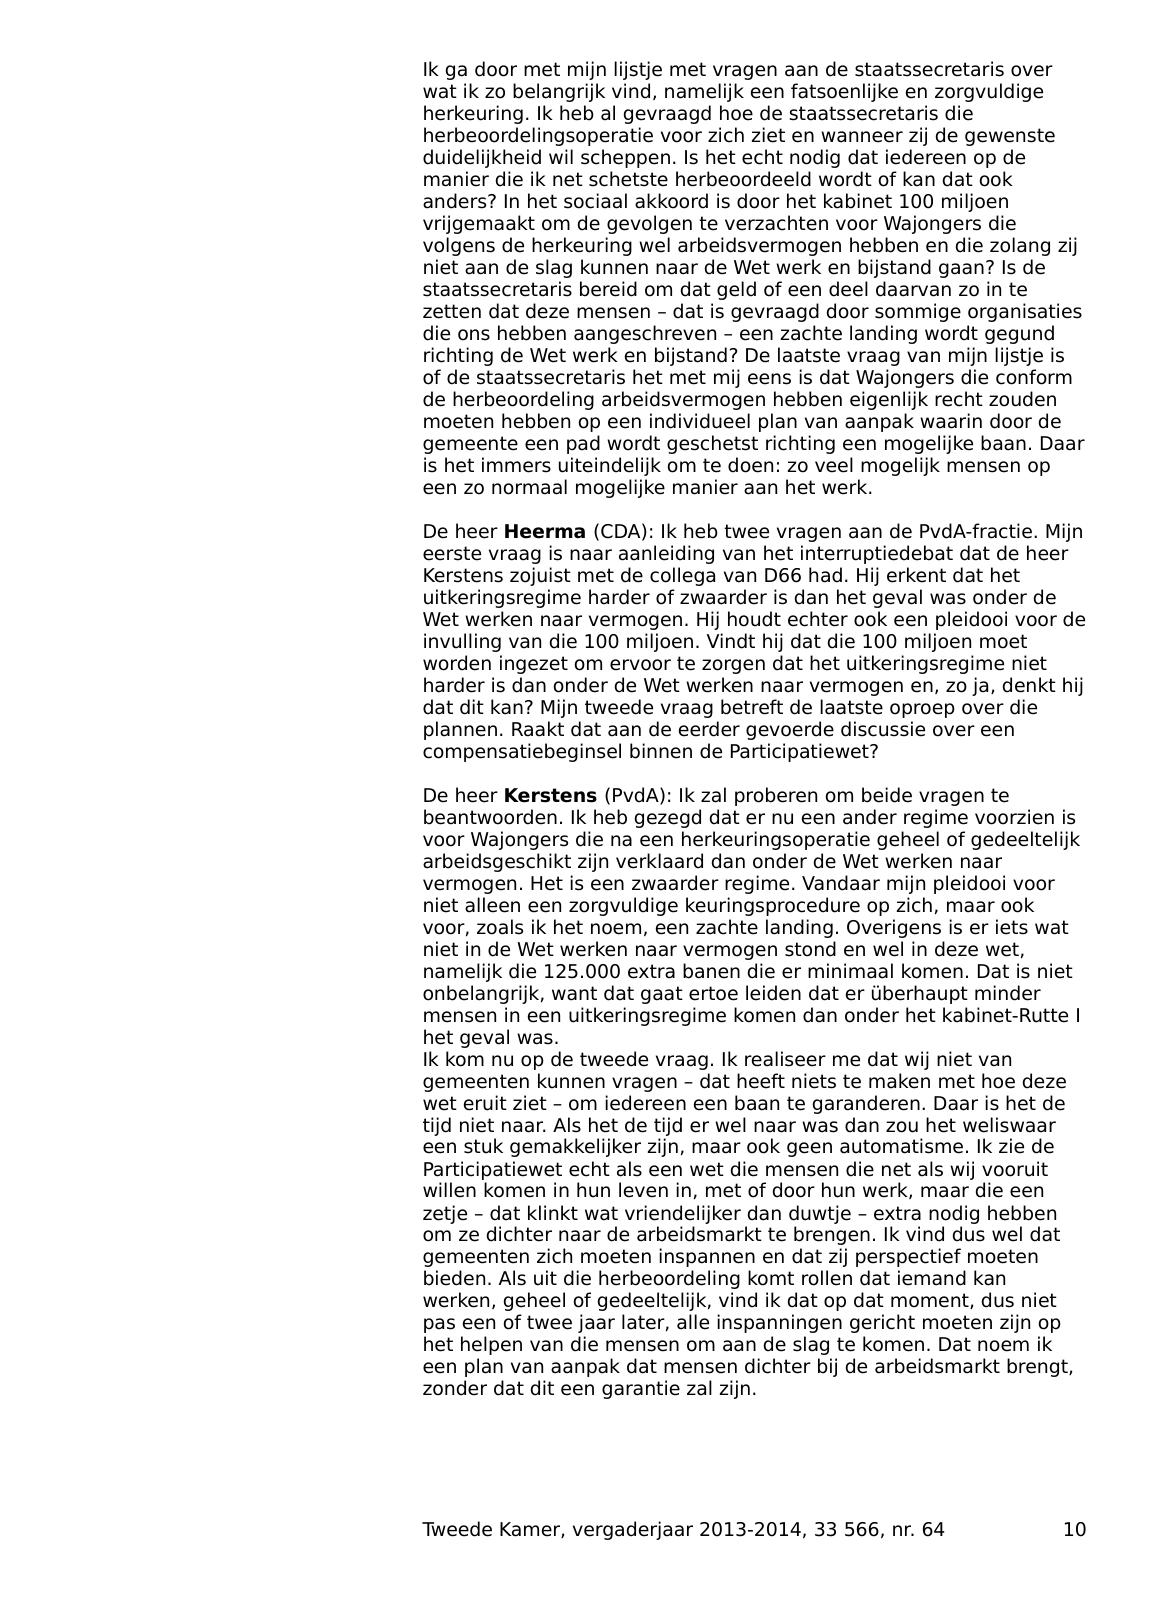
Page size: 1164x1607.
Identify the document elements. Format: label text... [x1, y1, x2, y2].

text Ik ga door met mijn lijstje met vragen aan de staatssecretaris over wat ik zo belangrijk vind, namelijk een fatsoenlijke en zorgvuldige herkeuring. Ik heb al gevraagd hoe de staatssecretaris die herbeoordelingsoperatie voor zich ziet en wanneer zij de gewenste duidelijkheid wil scheppen. Is het echt nodig dat iedereen op de manier die ik net schetste herbeoordeeld wordt of kan dat ook anders? In het sociaal akkoord is door het kabinet 100 miljoen vrijgemaakt om de gevolgen te verzachten voor Wajongers die volgens de herkeuring wel arbeidsvermogen hebben en die zolang zij niet aan de slag kunnen naar de Wet werk en bijstand gaan? Is de staatssecretaris bereid om dat geld of een deel daarvan zo in te zetten dat deze mensen – dat is gevraagd door sommige organisaties die ons hebben aangeschreven – een zachte landing wordt gegund richting de Wet werk en bijstand? De laatste vraag van mijn lijstje is of de staatssecretaris het met mij eens is dat Wajongers die conform de herbeoordeling arbeidsvermogen hebben eigenlijk recht zouden moeten hebben op een individueel plan van aanpak waarin door de gemeente een pad wordt geschetst richting een mogelijke baan. Daar is het immers uiteindelijk om te doen: zo veel mogelijk mensen op een zo normaal mogelijke manier aan het werk. [422, 59, 1087, 499]
text Ik kom nu op de tweede vraag. Ik realiseer me dat wij niet van gemeenten kunnen vragen – dat heeft niets te maken met hoe deze wet eruit ziet – om iedereen een baan te garanderen. Daar is het de tijd niet naar. Als het de tijd er wel naar was dan zou het weliswaar een stuk gemakkelijker zijn, maar ook geen automatisme. Ik zie de Participatiewet echt als een wet die mensen die net als wij vooruit willen komen in hun leven in, met of door hun werk, maar die een zetje – dat klinkt wat vriendelijker dan duwtje – extra nodig hebben om ze dichter naar de arbeidsmarkt te brengen. Ik vind dus wel dat gemeenten zich moeten inspannen en dat zij perspectief moeten bieden. Als uit die herbeoordeling komt rollen dat iemand kan werken, geheel of gedeeltelijk, vind ik dat op dat moment, dus niet pas een of twee jaar later, alle inspanningen gericht moeten zijn op het helpen van die mensen om aan de slag te komen. Dat noem ik een plan van aanpak dat mensen dichter bij de arbeidsmarkt brengt, zonder dat dit een garantie zal zijn. [422, 1048, 1087, 1400]
text De heer Heerma (CDA): Ik heb twee vragen aan de PvdA-fractie. Mijn eerste vraag is naar aanleiding van het interruptiedebat dat de heer Kerstens zojuist met de collega van D66 had. Hij erkent dat het uitkeringsregime harder of zwaarder is dan het geval was onder de Wet werken naar vermogen. Hij houdt echter ook een pleidooi voor de invulling van die 100 miljoen. Vindt hij dat die 100 miljoen moet worden ingezet om ervoor te zorgen dat het uitkeringsregime niet harder is dan onder de Wet werken naar vermogen en, zo ja, denkt hij dat dit kan? Mijn tweede vraag betreft de laatste oproep over die plannen. Raakt dat aan de eerder gevoerde discussie over een compensatiebeginsel binnen de Participatiewet? [422, 521, 1087, 763]
text De heer Kerstens (PvdA): Ik zal proberen om beide vragen te beantwoorden. Ik heb gezegd dat er nu een ander regime voorzien is voor Wajongers die na een herkeuringsoperatie geheel of gedeeltelijk arbeidsgeschikt zijn verklaard dan onder de Wet werken naar vermogen. Het is een zwaarder regime. Vandaar mijn pleidooi voor niet alleen een zorgvuldige keuringsprocedure op zich, maar ook voor, zoals ik het noem, een zachte landing. Overigens is er iets wat niet in de Wet werken naar vermogen stond en wel in deze wet, namelijk die 125.000 extra banen die er minimaal komen. Dat is niet onbelangrijk, want dat gaat ertoe leiden dat er überhaupt minder mensen in een uitkeringsregime komen dan onder het kabinet-Rutte I het geval was. [422, 785, 1087, 1048]
